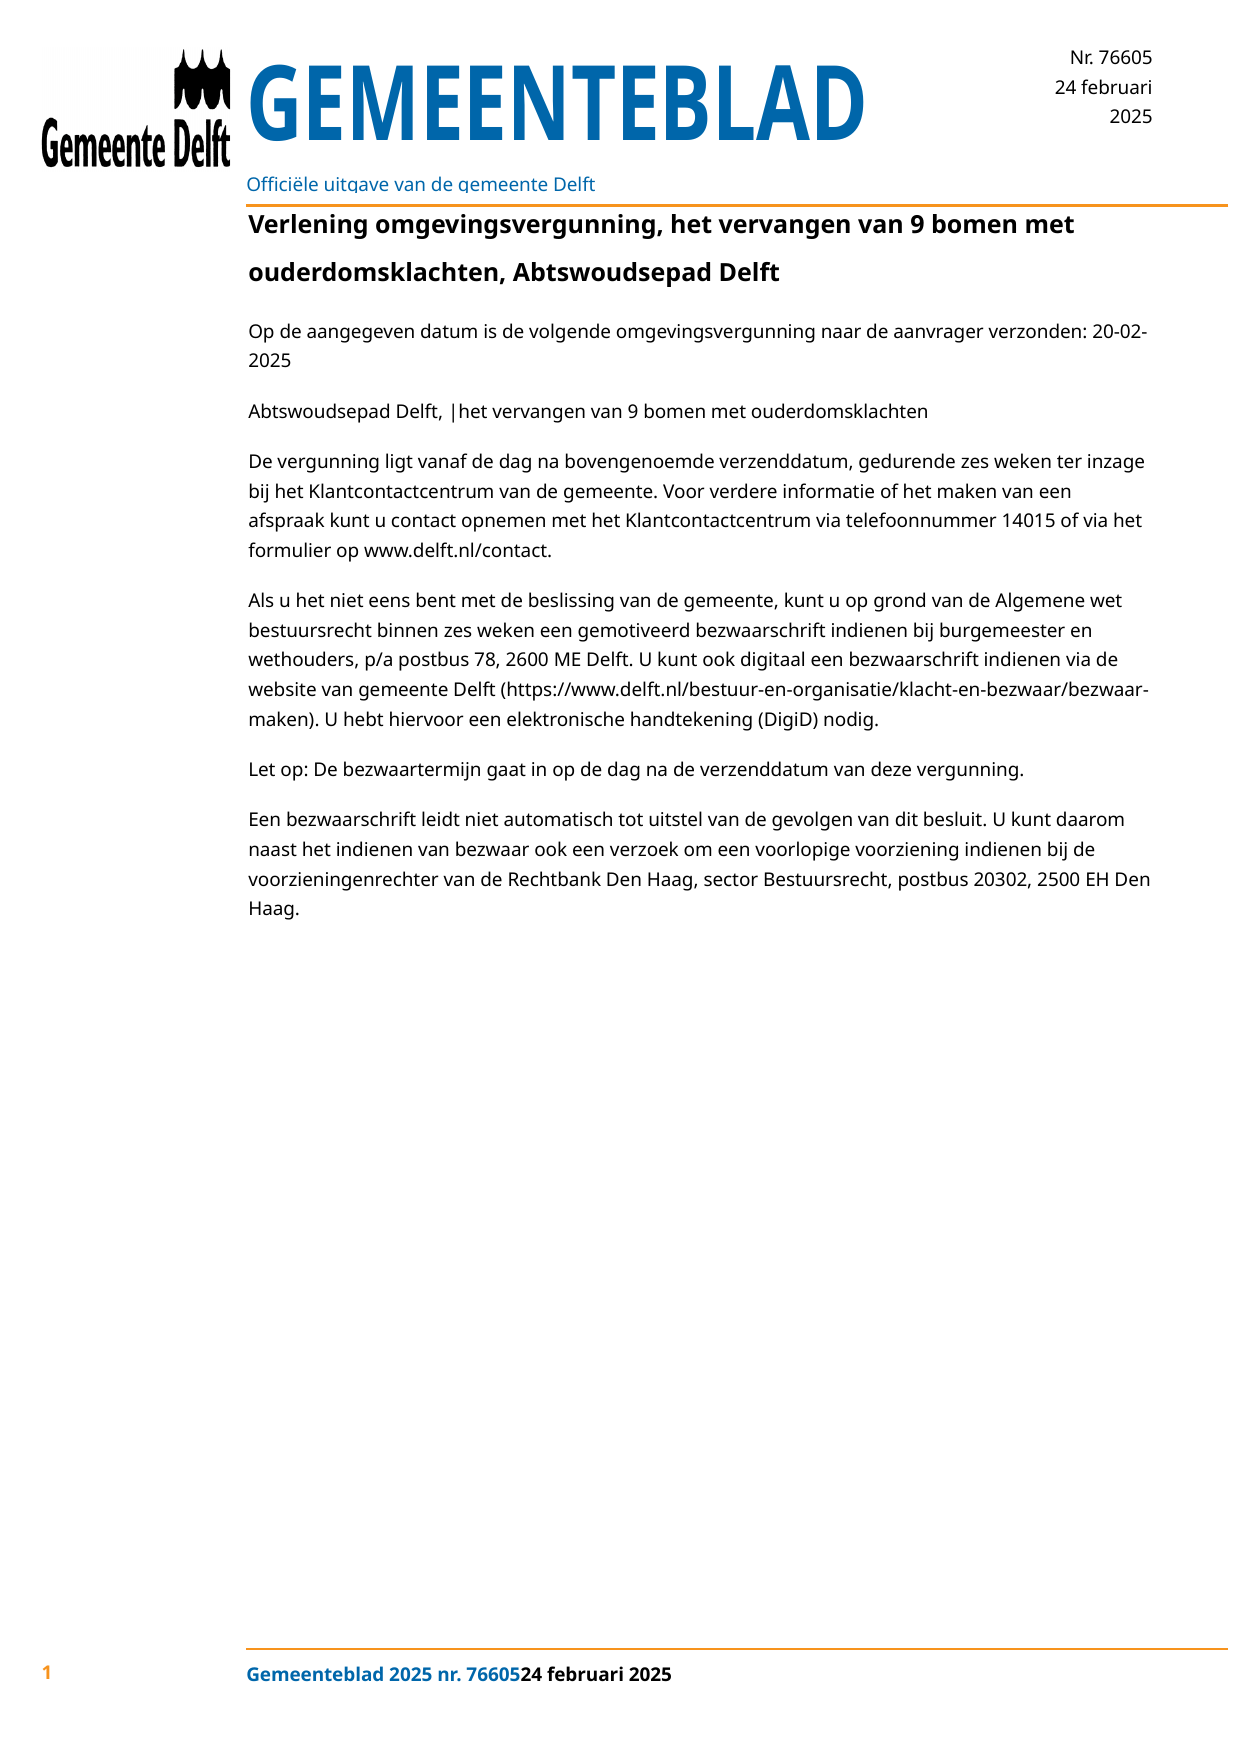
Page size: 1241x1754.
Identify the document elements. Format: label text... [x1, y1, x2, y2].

text Als u het niet eens bent met de beslissing van de gemeente, kunt u op grond van de Algemene wet bestuursrecht binnen zes weken een gemotiveerd bezwaarschrift indienen bij burgemeester en wethouders, p/a postbus 78, 2600 ME Delft. U kunt ook digitaal een bezwaarschrift indienen via de website van gemeente Delft (https://www.delft.nl/bestuur-en-organisatie/klacht-en-bezwaar/bezwaar-maken). U hebt hiervoor een elektronische handtekening (DigiD) nodig. [248, 587, 1152, 732]
text Op de aangegeven datum is de volgende omgevingsvergunning naar de aanvrager verzonden: 20-02-2025 [248, 318, 1152, 373]
text Abtswoudsepad Delft, |het vervangen van 9 bomen met ouderdomsklachten [248, 398, 1152, 424]
text Verlening omgevingsvergunning, het vervangen van 9 bomen met ouderdomsklachten, Abtswoudsepad Delft [248, 207, 1152, 288]
picture [41, 47, 231, 172]
text Een bezwaarschrift leidt niet automatisch tot uitstel van de gevolgen van dit besluit. U kunt daarom naast het indienen van bezwaar ook een verzoek om een voorlopige voorziening indienen bij de voorzieningenrechter van de Rechtbank Den Haag, sector Bestuursrecht, postbus 20302, 2500 EH Den Haag. [248, 807, 1152, 921]
text Let op: De bezwaartermijn gaat in op de dag na de verzenddatum van deze vergunning. [248, 756, 1152, 782]
text De vergunning ligt vanaf de dag na bovengenoemde verzenddatum, gedurende zes weken ter inzage bij het Klantcontactcentrum van de gemeente. Voor verdere informatie of het maken van een afspraak kunt u contact opnemen met het Klantcontactcentrum via telefoonnummer 14015 of via het formulier op www.delft.nl/contact. [248, 448, 1152, 563]
